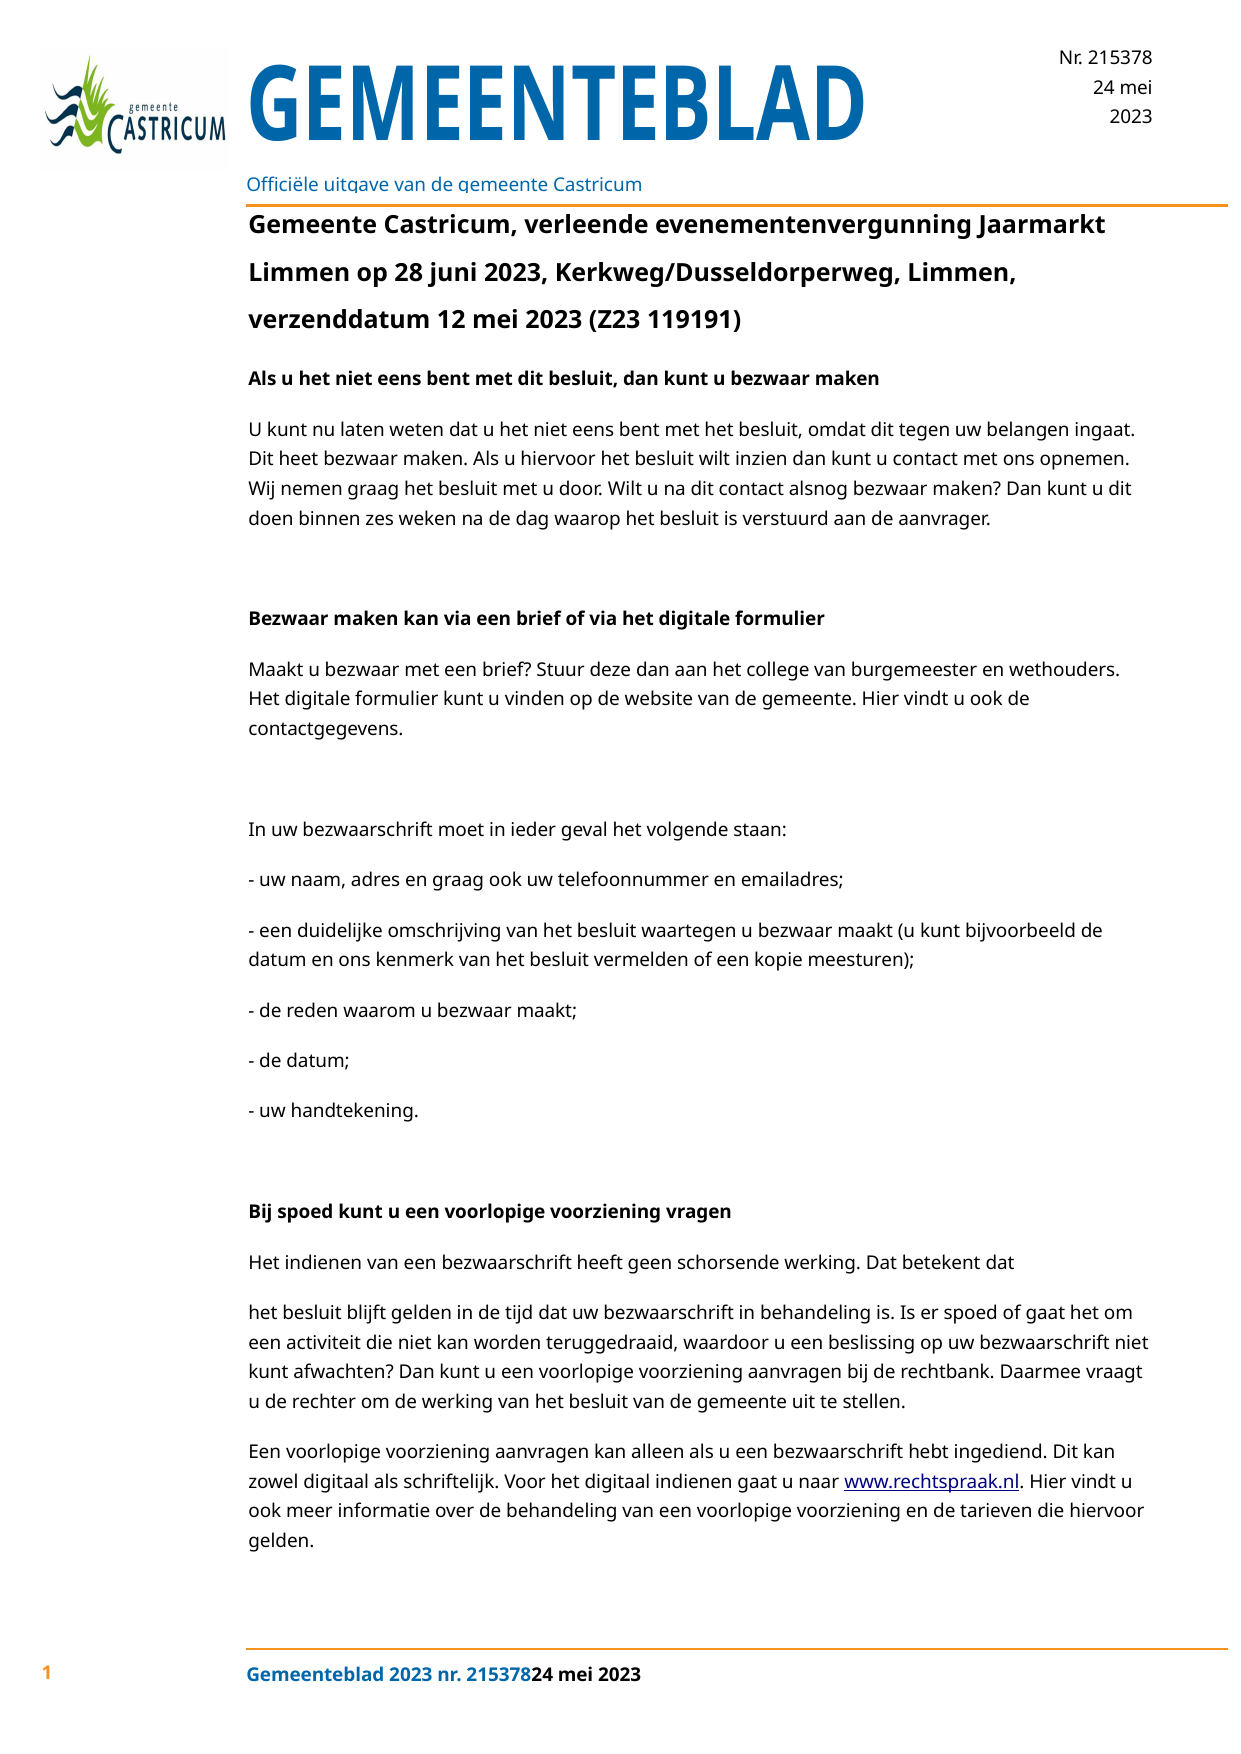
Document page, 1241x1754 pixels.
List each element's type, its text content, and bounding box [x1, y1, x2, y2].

text U kunt nu laten weten dat u het niet eens bent met het besluit, omdat dit tegen uw belangen ingaat. Dit heet bezwaar maken. Als u hiervoor het besluit wilt inzien dan kunt u contact met ons opnemen. Wij nemen graag het besluit met u door. Wilt u na dit contact alsnog bezwaar maken? Dan kunt u dit doen binnen zes weken na de dag waarop het besluit is verstuurd aan de aanvrager. [248, 416, 1152, 530]
text Het indienen van een bezwaarschrift heeft geen schorsende werking. Dat betekent dat [248, 1249, 1152, 1274]
text - de reden waarom u bezwaar maakt; [248, 997, 1152, 1022]
text Als u het niet eens bent met dit besluit, dan kunt u bezwaar maken [248, 366, 1152, 391]
text - uw naam, adres en graag ook uw telefoonnummer en emailadres; [248, 866, 1152, 892]
text het besluit blijft gelden in de tijd dat uw bezwaarschrift in behandeling is. Is er spoed of gaat het om een activiteit die niet kan worden teruggedraaid, waardoor u een beslissing op uw bezwaarschrift niet kunt afwachten? Dan kunt u een voorlopige voorziening aanvragen bij de rechtbank. Daarmee vraagt u de rechter om de werking van het besluit van de gemeente uit te stellen. [248, 1299, 1152, 1414]
text - uw handtekening. [248, 1098, 1152, 1123]
text - de datum; [248, 1047, 1152, 1073]
picture [41, 47, 231, 172]
text Maakt u bezwaar met een brief? Stuur deze dan aan het college van burgemeester en wethouders. Het digitale formulier kunt u vinden op de website van de gemeente. Hier vindt u ook de contactgegevens. [248, 656, 1152, 741]
text In uw bezwaarschrift moet in ieder geval het volgende staan: [248, 816, 1152, 842]
text Bij spoed kunt u een voorlopige voorziening vragen [248, 1198, 1152, 1224]
text Een voorlopige voorziening aanvragen kan alleen als u een bezwaarschrift hebt ingediend. Dit kan zowel digitaal als schriftelijk. Voor het digitaal indienen gaat u naar www.rechtspraak.nl. Hier vindt u ook meer informatie over de behandeling van een voorlopige voorziening en de tarieven die hiervoor gelden. [248, 1438, 1152, 1553]
text Gemeente Castricum, verleende evenementenvergunning Jaarmarkt Limmen op 28 juni 2023, Kerkweg/Dusseldorperweg, Limmen, verzenddatum 12 mei 2023 (Z23 119191) [248, 207, 1152, 336]
text - een duidelijke omschrijving van het besluit waartegen u bezwaar maakt (u kunt bijvoorbeeld de datum en ons kenmerk van het besluit vermelden of een kopie meesturen); [248, 917, 1152, 972]
text Bezwaar maken kan via een brief of via het digitale formulier [248, 606, 1152, 631]
